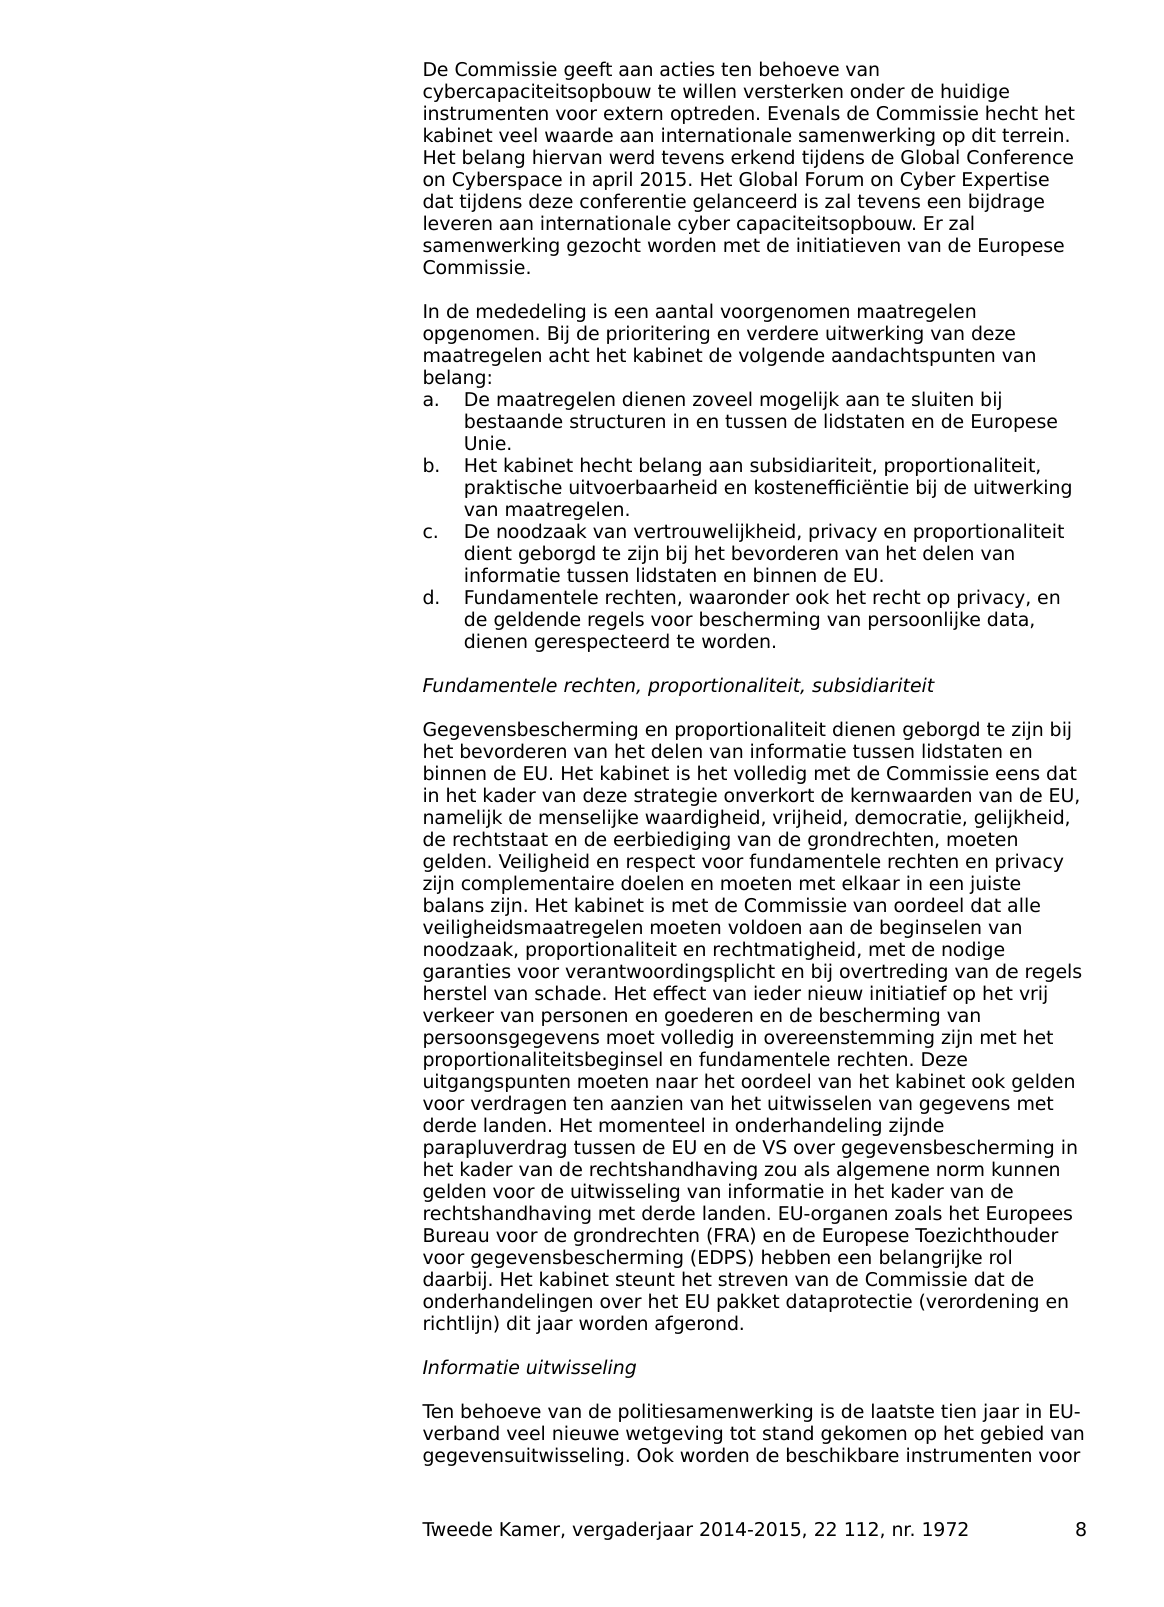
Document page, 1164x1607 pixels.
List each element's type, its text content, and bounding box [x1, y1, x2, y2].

subtitle Informatie uitwisseling [422, 1357, 1087, 1379]
text d. Fundamentele rechten, waaronder ook het recht op privacy, en de geldende regels voor bescherming van persoonlijke data, dienen gerespecteerd te worden. [422, 587, 1087, 653]
text c. De noodzaak van vertrouwelijkheid, privacy en proportionaliteit dient geborgd te zijn bij het bevorderen van het delen van informatie tussen lidstaten en binnen de EU. [422, 521, 1087, 587]
text a. De maatregelen dienen zoveel mogelijk aan te sluiten bij bestaande structuren in en tussen de lidstaten en de Europese Unie. [422, 389, 1087, 455]
text In de mededeling is een aantal voorgenomen maatregelen opgenomen. Bij de prioritering en verdere uitwerking van deze maatregelen acht het kabinet de volgende aandachtspunten van belang: [422, 301, 1087, 389]
text De Commissie geeft aan acties ten behoeve van cybercapaciteitsopbouw te willen versterken onder de huidige instrumenten voor extern optreden. Evenals de Commissie hecht het kabinet veel waarde aan internationale samenwerking op dit terrein. Het belang hiervan werd tevens erkend tijdens de Global Conference on Cyberspace in april 2015. Het Global Forum on Cyber Expertise dat tijdens deze conferentie gelanceerd is zal tevens een bijdrage leveren aan internationale cyber capaciteitsopbouw. Er zal samenwerking gezocht worden met de initiatieven van de Europese Commissie. [422, 59, 1087, 279]
text b. Het kabinet hecht belang aan subsidiariteit, proportionaliteit, praktische uitvoerbaarheid en kostenefficiëntie bij de uitwerking van maatregelen. [422, 455, 1087, 521]
subtitle Fundamentele rechten, proportionaliteit, subsidiariteit [422, 675, 1087, 697]
text Gegevensbescherming en proportionaliteit dienen geborgd te zijn bij het bevorderen van het delen van informatie tussen lidstaten en binnen de EU. Het kabinet is het volledig met de Commissie eens dat in het kader van deze strategie onverkort de kernwaarden van de EU, namelijk de menselijke waardigheid, vrijheid, democratie, gelijkheid, de rechtstaat en de eerbiediging van de grondrechten, moeten gelden. Veiligheid en respect voor fundamentele rechten en privacy zijn complementaire doelen en moeten met elkaar in een juiste balans zijn. Het kabinet is met de Commissie van oordeel dat alle veiligheidsmaatregelen moeten voldoen aan de beginselen van noodzaak, proportionaliteit en rechtmatigheid, met de nodige garanties voor verantwoordingsplicht en bij overtreding van de regels herstel van schade. Het effect van ieder nieuw initiatief op het vrij verkeer van personen en goederen en de bescherming van persoonsgegevens moet volledig in overeenstemming zijn met het proportionaliteitsbeginsel en fundamentele rechten. Deze uitgangspunten moeten naar het oordeel van het kabinet ook gelden voor verdragen ten aanzien van het uitwisselen van gegevens met derde landen. Het momenteel in onderhandeling zijnde parapluverdrag tussen de EU en de VS over gegevensbescherming in het kader van de rechtshandhaving zou als algemene norm kunnen gelden voor de uitwisseling van informatie in het kader van de rechtshandhaving met derde landen. EU-organen zoals het Europees Bureau voor de grondrechten (FRA) en de Europese Toezichthouder voor gegevensbescherming (EDPS) hebben een belangrijke rol daarbij. Het kabinet steunt het streven van de Commissie dat de onderhandelingen over het EU pakket dataprotectie (verordening en richtlijn) dit jaar worden afgerond. [422, 719, 1087, 1334]
text Ten behoeve van de politiesamenwerking is de laatste tien jaar in EU-verband veel nieuwe wetgeving tot stand gekomen op het gebied van gegevensuitwisseling. Ook worden de beschikbare instrumenten voor [422, 1401, 1087, 1467]
